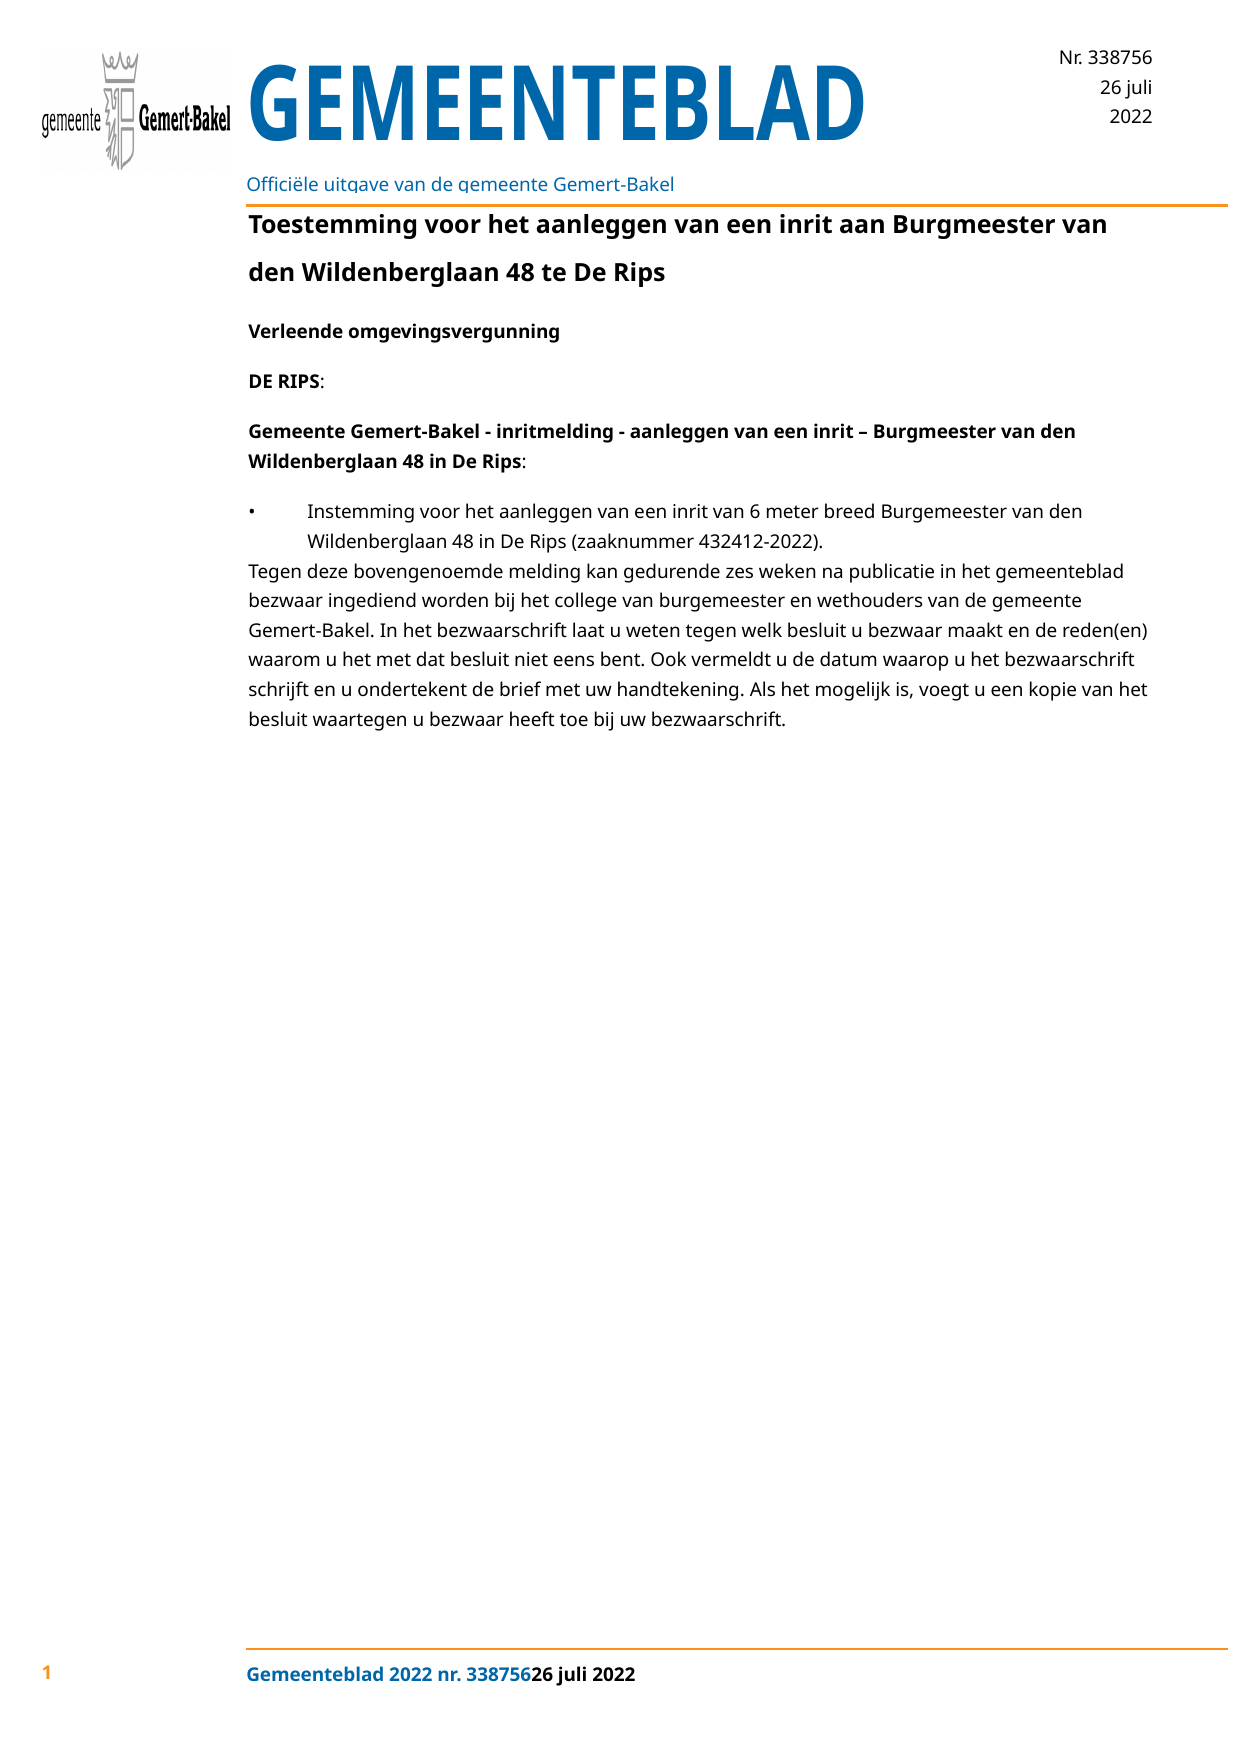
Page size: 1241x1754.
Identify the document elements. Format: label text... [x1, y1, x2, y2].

text Verleende omgevingsvergunning [248, 318, 1152, 344]
text Toestemming voor het aanleggen van een inrit aan Burgmeester van den Wildenberglaan 48 te De Rips [248, 207, 1152, 288]
text DE RIPS: [248, 368, 1152, 394]
text Gemeente Gemert-Bakel - inritmelding - aanleggen van een inrit – Burgmeester van den Wildenberglaan 48 in De Rips: [248, 419, 1152, 474]
picture [41, 47, 231, 172]
list Instemming voor het aanleggen van een inrit van 6 meter breed Burgemeester van den Wildenberglaan 48 in De Rips (zaaknummer 432412-2022). [248, 499, 1152, 554]
text Tegen deze bovengenoemde melding kan gedurende zes weken na publicatie in het gemeenteblad bezwaar ingediend worden bij het college van burgemeester en wethouders van de gemeente Gemert-Bakel. In het bezwaarschrift laat u weten tegen welk besluit u bezwaar maakt en de reden(en) waarom u het met dat besluit niet eens bent. Ook vermeldt u de datum waarop u het bezwaarschrift schrijft en u ondertekent de brief met uw handtekening. Als het mogelijk is, voegt u een kopie van het besluit waartegen u bezwaar heeft toe bij uw bezwaarschrift. [248, 558, 1152, 732]
